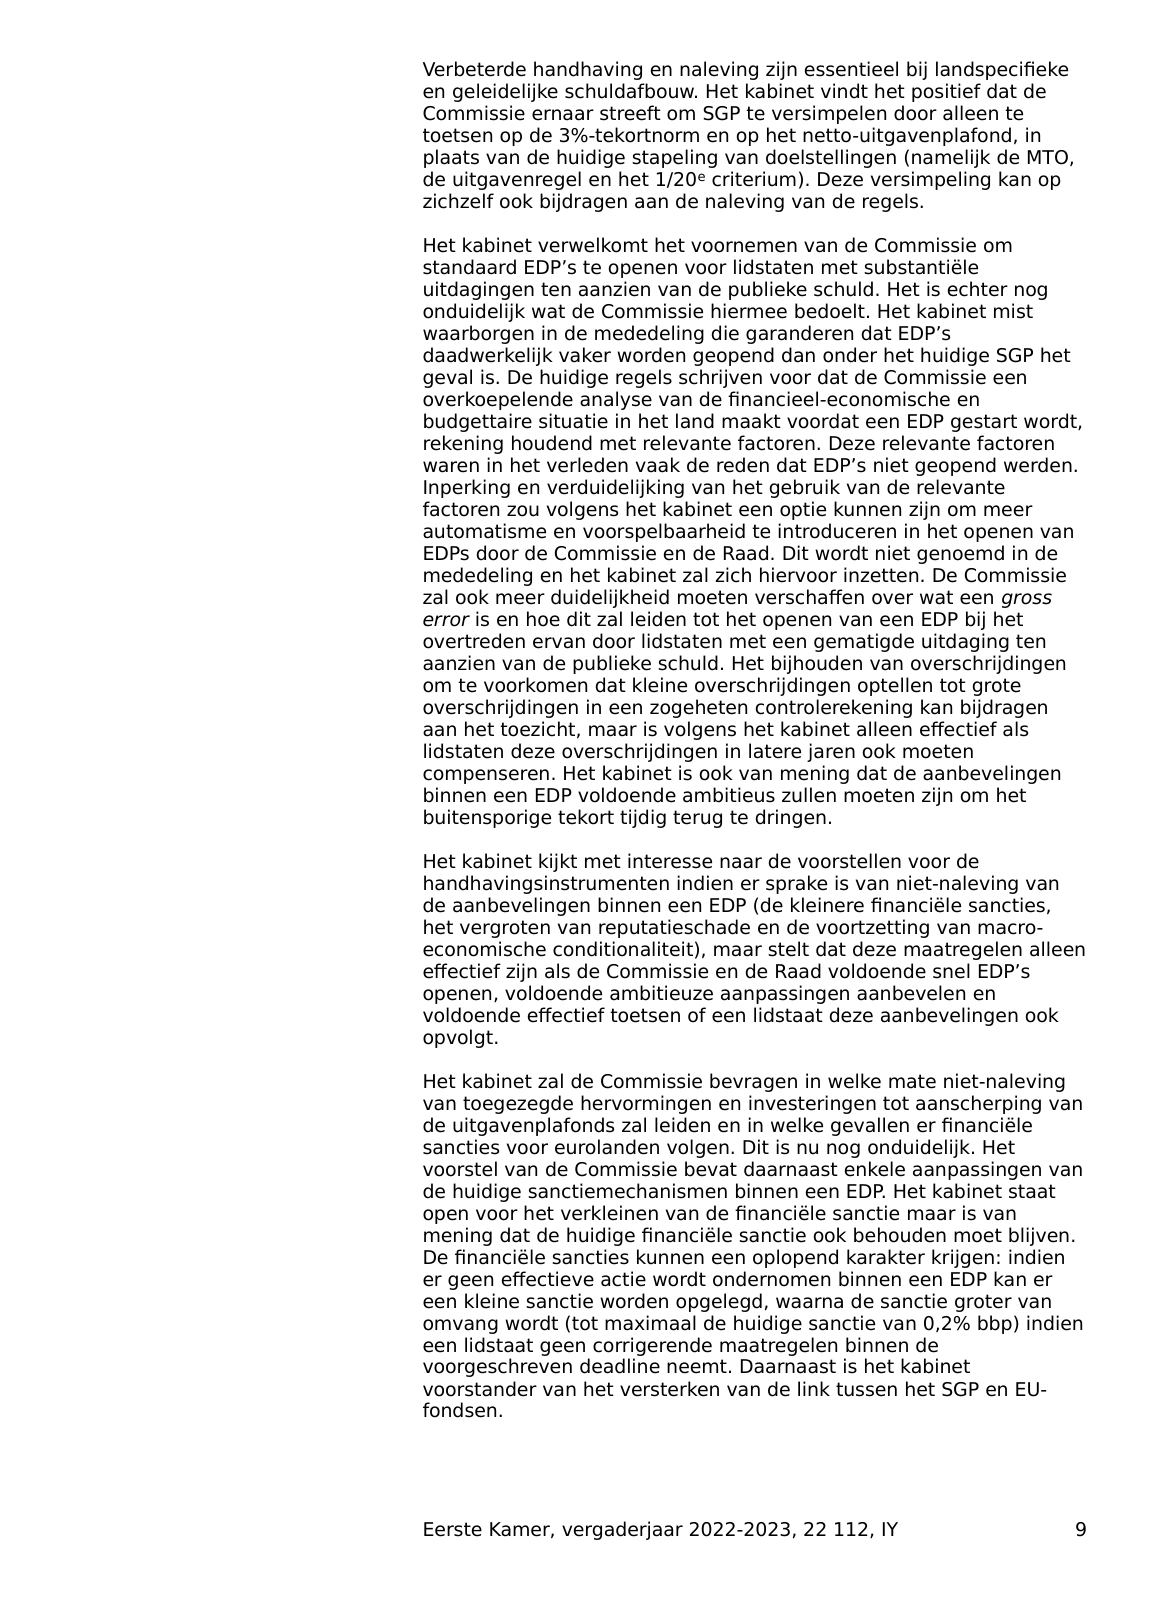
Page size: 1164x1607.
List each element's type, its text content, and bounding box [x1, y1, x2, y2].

text Het kabinet verwelkomt het voornemen van de Commissie om standaard EDP’s te openen voor lidstaten met substantiële uitdagingen ten aanzien van de publieke schuld. Het is echter nog onduidelijk wat de Commissie hiermee bedoelt. Het kabinet mist waarborgen in de mededeling die garanderen dat EDP’s daadwerkelijk vaker worden geopend dan onder het huidige SGP het geval is. De huidige regels schrijven voor dat de Commissie een overkoepelende analyse van de financieel-economische en budgettaire situatie in het land maakt voordat een EDP gestart wordt, rekening houdend met relevante factoren. Deze relevante factoren waren in het verleden vaak de reden dat EDP’s niet geopend werden. Inperking en verduidelijking van het gebruik van de relevante factoren zou volgens het kabinet een optie kunnen zijn om meer automatisme en voorspelbaarheid te introduceren in het openen van EDPs door de Commissie en de Raad. Dit wordt niet genoemd in de mededeling en het kabinet zal zich hiervoor inzetten. De Commissie zal ook meer duidelijkheid moeten verschaffen over wat een gross error is en hoe dit zal leiden tot het openen van een EDP bij het overtreden ervan door lidstaten met een gematigde uitdaging ten aanzien van de publieke schuld. Het bijhouden van overschrijdingen om te voorkomen dat kleine overschrijdingen optellen tot grote overschrijdingen in een zogeheten controlerekening kan bijdragen aan het toezicht, maar is volgens het kabinet alleen effectief als lidstaten deze overschrijdingen in latere jaren ook moeten compenseren. Het kabinet is ook van mening dat de aanbevelingen binnen een EDP voldoende ambitieus zullen moeten zijn om het buitensporige tekort tijdig terug te dringen. [422, 235, 1087, 828]
text Het kabinet kijkt met interesse naar de voorstellen voor de handhavingsinstrumenten indien er sprake is van niet-naleving van de aanbevelingen binnen een EDP (de kleinere financiële sancties, het vergroten van reputatieschade en de voortzetting van macro-economische conditionaliteit), maar stelt dat deze maatregelen alleen effectief zijn als de Commissie en de Raad voldoende snel EDP’s openen, voldoende ambitieuze aanpassingen aanbevelen en voldoende effectief toetsen of een lidstaat deze aanbevelingen ook opvolgt. [422, 851, 1087, 1048]
text Het kabinet zal de Commissie bevragen in welke mate niet-naleving van toegezegde hervormingen en investeringen tot aanscherping van de uitgavenplafonds zal leiden en in welke gevallen er financiële sancties voor eurolanden volgen. Dit is nu nog onduidelijk. Het voorstel van de Commissie bevat daarnaast enkele aanpassingen van de huidige sanctiemechanismen binnen een EDP. Het kabinet staat open voor het verkleinen van de financiële sanctie maar is van mening dat de huidige financiële sanctie ook behouden moet blijven. De financiële sancties kunnen een oplopend karakter krijgen: indien er geen effectieve actie wordt ondernomen binnen een EDP kan er een kleine sanctie worden opgelegd, waarna de sanctie groter van omvang wordt (tot maximaal de huidige sanctie van 0,2% bbp) indien een lidstaat geen corrigerende maatregelen binnen de voorgeschreven deadline neemt. Daarnaast is het kabinet voorstander van het versterken van de link tussen het SGP en EU-fondsen. [422, 1071, 1087, 1422]
text Verbeterde handhaving en naleving zijn essentieel bij landspecifieke en geleidelijke schuldafbouw. Het kabinet vindt het positief dat de Commissie ernaar streeft om SGP te versimpelen door alleen te toetsen op de 3%-tekortnorm en op het netto-uitgavenplafond, in plaats van de huidige stapeling van doelstellingen (namelijk de MTO, de uitgavenregel en het 1/20e criterium). Deze versimpeling kan op zichzelf ook bijdragen aan de naleving van de regels. [422, 59, 1087, 213]
